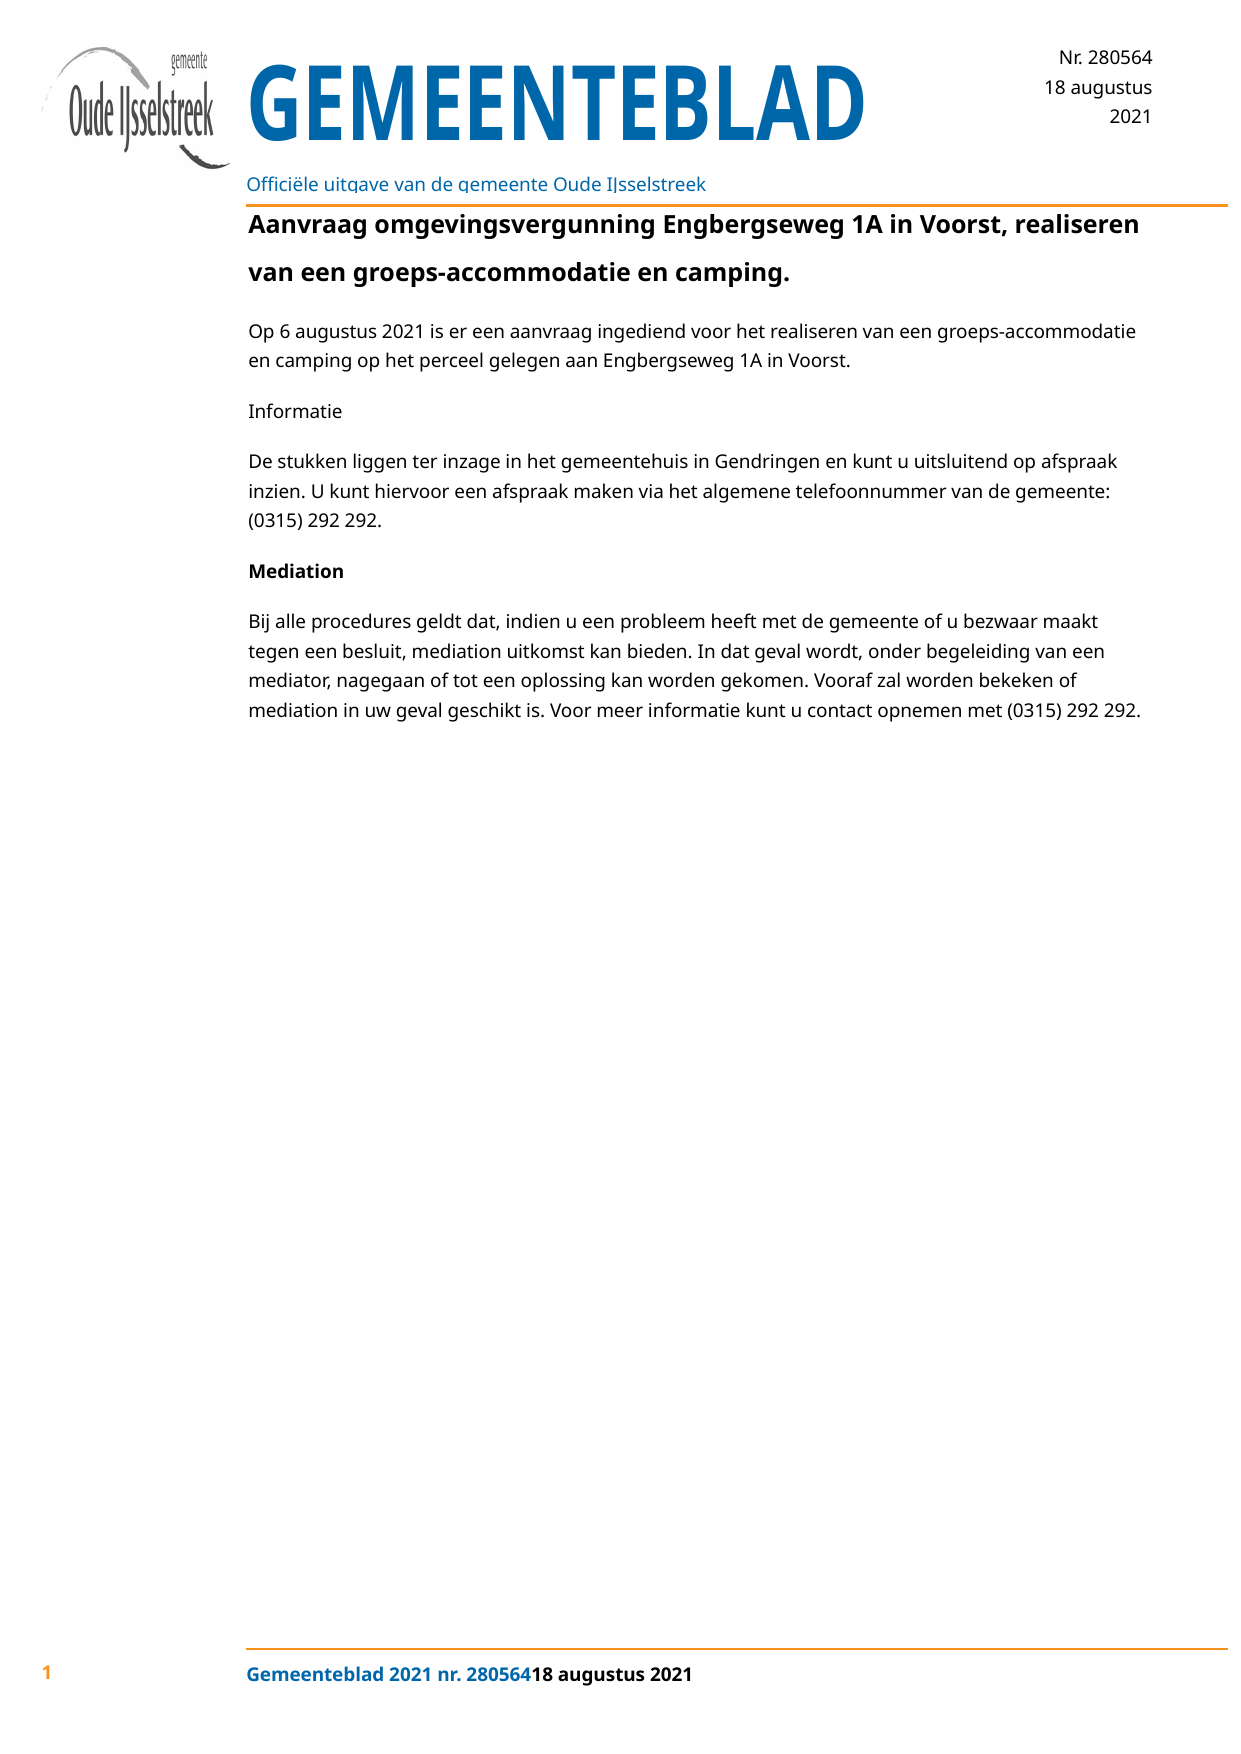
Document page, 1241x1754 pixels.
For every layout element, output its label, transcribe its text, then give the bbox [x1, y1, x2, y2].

text Bij alle procedures geldt dat, indien u een probleem heeft met de gemeente of u bezwaar maakt tegen een besluit, mediation uitkomst kan bieden. In dat geval wordt, onder begeleiding van een mediator, nagegaan of tot een oplossing kan worden gekomen. Vooraf zal worden bekeken of mediation in uw geval geschikt is. Voor meer informatie kunt u contact opnemen met (0315) 292 292. [248, 608, 1152, 723]
text Op 6 augustus 2021 is er een aanvraag ingediend voor het realiseren van een groeps-accommodatie en camping op het perceel gelegen aan Engbergseweg 1A in Voorst. [248, 318, 1152, 373]
text Aanvraag omgevingsvergunning Engbergseweg 1A in Voorst, realiseren van een groeps-accommodatie en camping. [248, 207, 1152, 288]
picture [41, 47, 231, 172]
text De stukken liggen ter inzage in het gemeentehuis in Gendringen en kunt u uitsluitend op afspraak inzien. U kunt hiervoor een afspraak maken via het algemene telefoonnummer van de gemeente: (0315) 292 292. [248, 448, 1152, 533]
text Mediation [248, 558, 1152, 584]
text Informatie [248, 398, 1152, 424]
